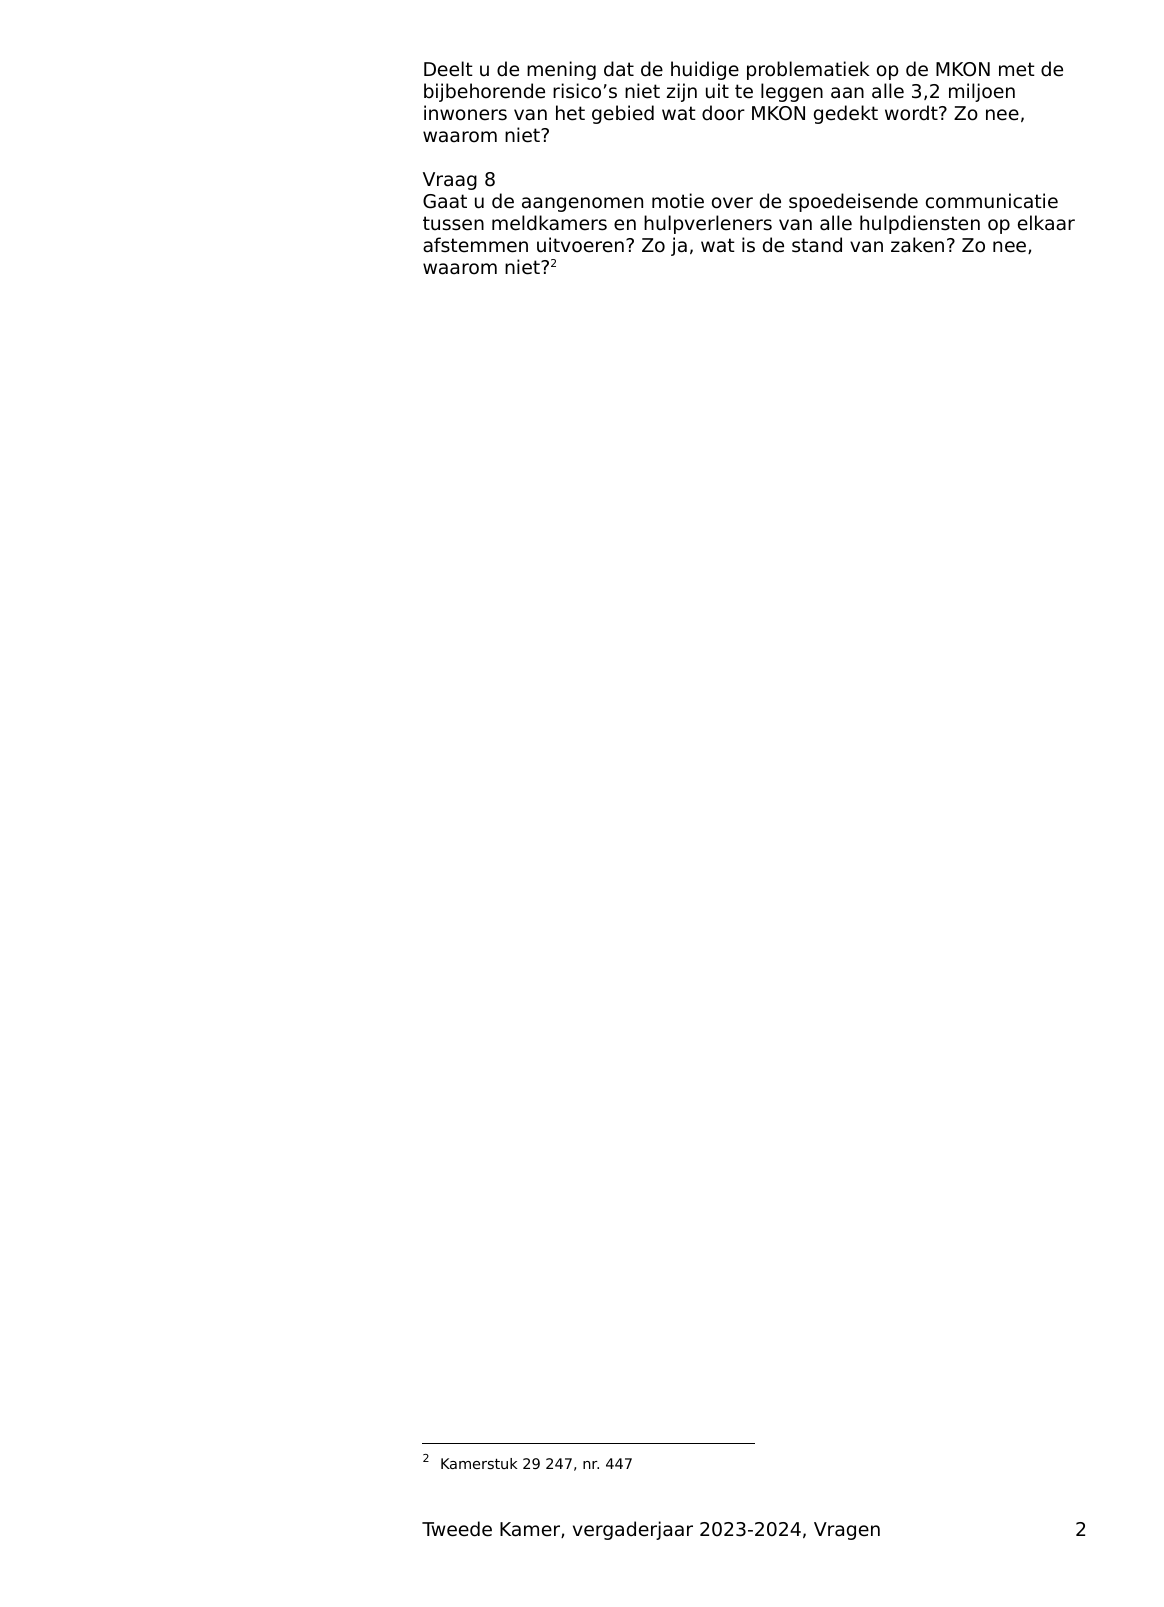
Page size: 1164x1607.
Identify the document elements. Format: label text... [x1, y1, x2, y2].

text Vraag 8 [422, 169, 1087, 191]
text Kamerstuk 29 247, nr. 447 [422, 1452, 1087, 1474]
text Deelt u de mening dat de huidige problematiek op de MKON met de bijbehorende risico’s niet zijn uit te leggen aan alle 3,2 miljoen inwoners van het gebied wat door MKON gedekt wordt? Zo nee, waarom niet? [422, 59, 1087, 147]
text Gaat u de aangenomen motie over de spoedeisende communicatie tussen meldkamers en hulpverleners van alle hulpdiensten op elkaar afstemmen uitvoeren? Zo ja, wat is de stand van zaken? Zo nee, waarom niet? [422, 191, 1087, 279]
